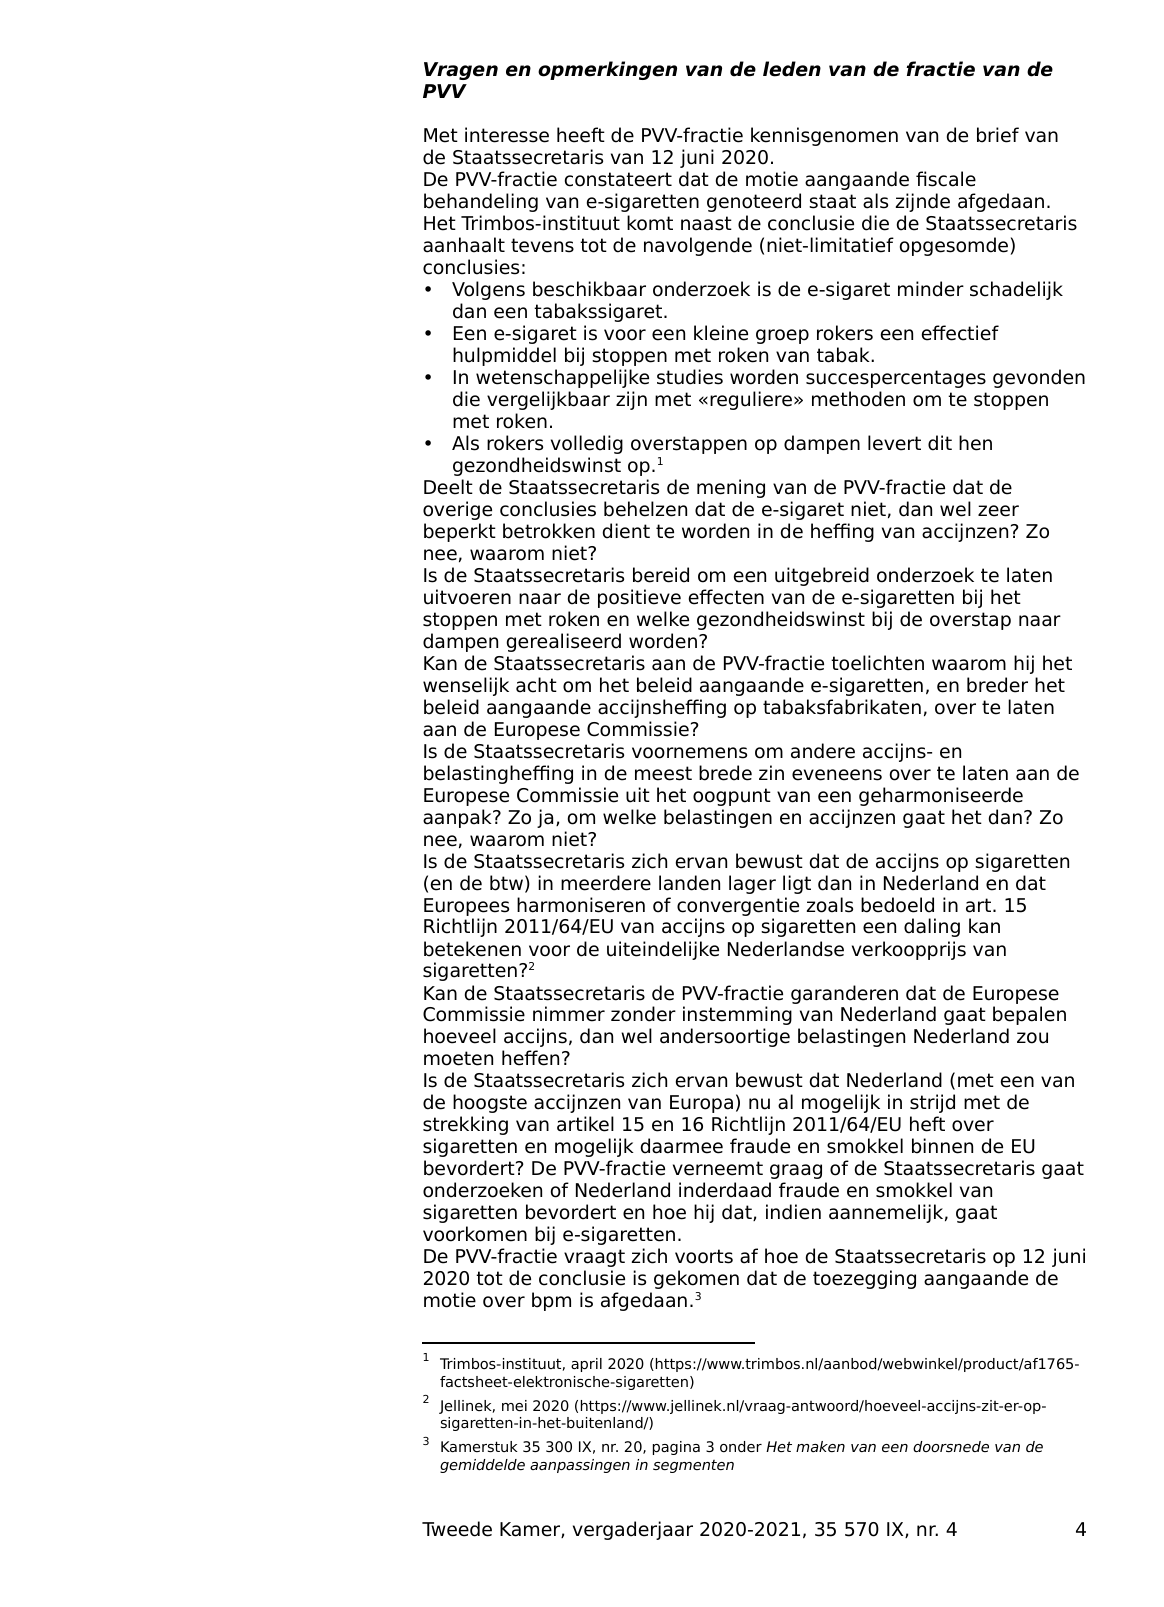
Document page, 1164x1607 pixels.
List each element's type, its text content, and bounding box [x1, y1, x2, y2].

text • Volgens beschikbaar onderzoek is de e-sigaret minder schadelijk dan een tabakssigaret. [422, 279, 1087, 323]
text Is de Staatssecretaris bereid om een uitgebreid onderzoek te laten uitvoeren naar de positieve effecten van de e-sigaretten bij het stoppen met roken en welke gezondheidswinst bij de overstap naar dampen gerealiseerd worden? [422, 565, 1087, 653]
text Kan de Staatssecretaris aan de PVV-fractie toelichten waarom hij het wenselijk acht om het beleid aangaande e-sigaretten, en breder het beleid aangaande accijnsheffing op tabaksfabrikaten, over te laten aan de Europese Commissie? [422, 653, 1087, 741]
text • Als rokers volledig overstappen op dampen levert dit hen gezondheidswinst op. [422, 433, 1087, 477]
text Kamerstuk 35 300 IX, nr. 20, pagina 3 onder Het maken van een doorsnede van de gemiddelde aanpassingen in segmenten [422, 1435, 1087, 1474]
text De PVV-fractie constateert dat de motie aangaande fiscale behandeling van e-sigaretten genoteerd staat als zijnde afgedaan. [422, 169, 1087, 213]
text Is de Staatssecretaris voornemens om andere accijns- en belastingheffing in de meest brede zin eveneens over te laten aan de Europese Commissie uit het oogpunt van een geharmoniseerde aanpak? Zo ja, om welke belastingen en accijnzen gaat het dan? Zo nee, waarom niet? [422, 741, 1087, 851]
text • Een e-sigaret is voor een kleine groep rokers een effectief hulpmiddel bij stoppen met roken van tabak. [422, 323, 1087, 367]
text Is de Staatssecretaris zich ervan bewust dat Nederland (met een van de hoogste accijnzen van Europa) nu al mogelijk in strijd met de strekking van artikel 15 en 16 Richtlijn 2011/64/EU heft over sigaretten en mogelijk daarmee fraude en smokkel binnen de EU bevordert? De PVV-fractie verneemt graag of de Staatssecretaris gaat onderzoeken of Nederland inderdaad fraude en smokkel van sigaretten bevordert en hoe hij dat, indien aannemelijk, gaat voorkomen bij e-sigaretten. [422, 1070, 1087, 1246]
subtitle Vragen en opmerkingen van de leden van de fractie van de PVV [422, 59, 1087, 103]
text De PVV-fractie vraagt zich voorts af hoe de Staatssecretaris op 12 juni 2020 tot de conclusie is gekomen dat de toezegging aangaande de motie over bpm is afgedaan. [422, 1246, 1087, 1312]
text Jellinek, mei 2020 (https://www.jellinek.nl/vraag-antwoord/hoeveel-accijns-zit-er-op-sigaretten-in-het-buitenland/) [422, 1393, 1087, 1432]
text Kan de Staatssecretaris de PVV-fractie garanderen dat de Europese Commissie nimmer zonder instemming van Nederland gaat bepalen hoeveel accijns, dan wel andersoortige belastingen Nederland zou moeten heffen? [422, 982, 1087, 1070]
text Het Trimbos-instituut komt naast de conclusie die de Staatssecretaris aanhaalt tevens tot de navolgende (niet-limitatief opgesomde) conclusies: [422, 213, 1087, 279]
text Is de Staatssecretaris zich ervan bewust dat de accijns op sigaretten (en de btw) in meerdere landen lager ligt dan in Nederland en dat Europees harmoniseren of convergentie zoals bedoeld in art. 15 Richtlijn 2011/64/EU van accijns op sigaretten een daling kan betekenen voor de uiteindelijke Nederlandse verkoopprijs van sigaretten? [422, 851, 1087, 982]
text Met interesse heeft de PVV-fractie kennisgenomen van de brief van de Staatssecretaris van 12 juni 2020. [422, 125, 1087, 169]
text • In wetenschappelijke studies worden succespercentages gevonden die vergelijkbaar zijn met «reguliere» methoden om te stoppen met roken. [422, 367, 1087, 433]
text Trimbos-instituut, april 2020 (https://www.trimbos.nl/aanbod/webwinkel/product/af1765-factsheet-elektronische-sigaretten) [422, 1352, 1087, 1391]
text Deelt de Staatssecretaris de mening van de PVV-fractie dat de overige conclusies behelzen dat de e-sigaret niet, dan wel zeer beperkt betrokken dient te worden in de heffing van accijnzen? Zo nee, waarom niet? [422, 477, 1087, 565]
